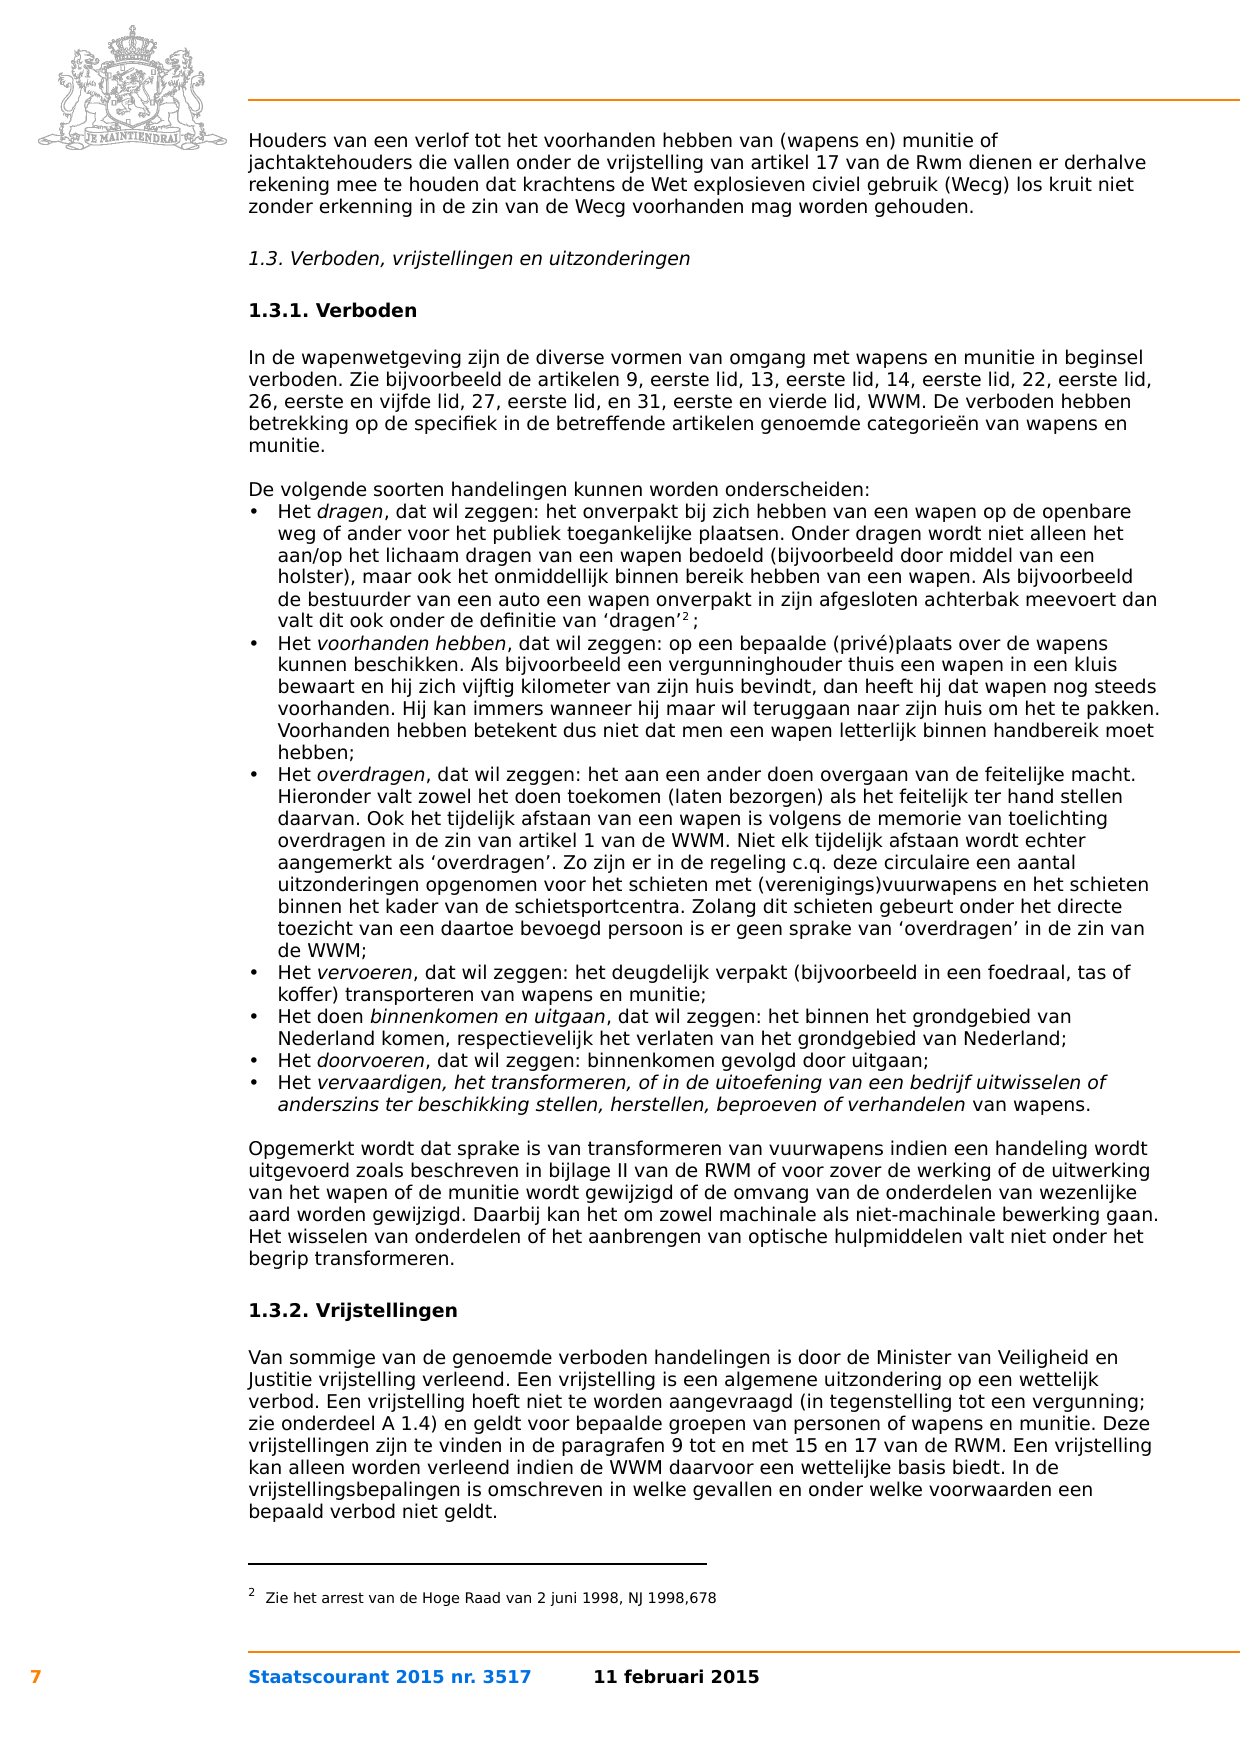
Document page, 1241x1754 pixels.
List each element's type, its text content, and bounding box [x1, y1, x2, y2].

text Houders van een verlof tot het voorhanden hebben van (wapens en) munitie of jachtaktehouders die vallen onder de vrijstelling van artikel 17 van de Rwm dienen er derhalve rekening mee te houden dat krachtens de Wet explosieven civiel gebruik (Wecg) los kruit niet zonder erkenning in de zin van de Wecg voorhanden mag worden gehouden. [248, 130, 1163, 218]
text • Het vervoeren, dat wil zeggen: het deugdelijk verpakt (bijvoorbeeld in een foedraal, tas of koffer) transporteren van wapens en munitie; [248, 962, 1163, 1006]
subtitle 1.3.2. Vrijstellingen [248, 1300, 1163, 1322]
text Van sommige van de genoemde verboden handelingen is door de Minister van Veiligheid en Justitie vrijstelling verleend. Een vrijstelling is een algemene uitzondering op een wettelijk verbod. Een vrijstelling hoeft niet te worden aangevraagd (in tegenstelling tot een vergunning; zie onderdeel A 1.4) en geldt voor bepaalde groepen van personen of wapens en munitie. Deze vrijstellingen zijn te vinden in de paragrafen 9 tot en met 15 en 17 van de RWM. Een vrijstelling kan alleen worden verleend indien de WWM daarvoor een wettelijke basis biedt. In de vrijstellingsbepalingen is omschreven in welke gevallen en onder welke voorwaarden een bepaald verbod niet geldt. [248, 1347, 1163, 1522]
text In de wapenwetgeving zijn de diverse vormen van omgang met wapens en munitie in beginsel verboden. Zie bijvoorbeeld de artikelen 9, eerste lid, 13, eerste lid, 14, eerste lid, 22, eerste lid, 26, eerste en vijfde lid, 27, eerste lid, en 31, eerste en vierde lid, WWM. De verboden hebben betrekking op de specifiek in de betreffende artikelen genoemde categorieën van wapens en munitie. [248, 347, 1163, 457]
text • Het vervaardigen, het transformeren, of in de uitoefening van een bedrijf uitwisselen of anderszins ter beschikking stellen, herstellen, beproeven of verhandelen van wapens. [248, 1072, 1163, 1116]
text Zie het arrest van de Hoge Raad van 2 juni 1998, NJ 1998,678 [248, 1586, 1163, 1608]
text • Het doorvoeren, dat wil zeggen: binnenkomen gevolgd door uitgaan; [248, 1050, 1163, 1072]
subtitle 1.3. Verboden, vrijstellingen en uitzonderingen [248, 248, 1163, 270]
text • Het voorhanden hebben, dat wil zeggen: op een bepaalde (privé)plaats over de wapens kunnen beschikken. Als bijvoorbeeld een vergunninghouder thuis een wapen in een kluis bewaart en hij zich vijftig kilometer van zijn huis bevindt, dan heeft hij dat wapen nog steeds voorhanden. Hij kan immers wanneer hij maar wil teruggaan naar zijn huis om het te pakken. Voorhanden hebben betekent dus niet dat men een wapen letterlijk binnen handbereik moet hebben; [248, 632, 1163, 764]
text Opgemerkt wordt dat sprake is van transformeren van vuurwapens indien een handeling wordt uitgevoerd zoals beschreven in bijlage II van de RWM of voor zover de werking of de uitwerking van het wapen of de munitie wordt gewijzigd of de omvang van de onderdelen van wezenlijke aard worden gewijzigd. Daarbij kan het om zowel machinale als niet-machinale bewerking gaan. Het wisselen van onderdelen of het aanbrengen van optische hulpmiddelen valt niet onder het begrip transformeren. [248, 1138, 1163, 1270]
subtitle 1.3.1. Verboden [248, 300, 1163, 322]
text De volgende soorten handelingen kunnen worden onderscheiden: [248, 478, 1163, 501]
text • Het overdragen, dat wil zeggen: het aan een ander doen overgaan van de feitelijke macht. Hieronder valt zowel het doen toekomen (laten bezorgen) als het feitelijk ter hand stellen daarvan. Ook het tijdelijk afstaan van een wapen is volgens de memorie van toelichting overdragen in de zin van artikel 1 van de WWM. Niet elk tijdelijk afstaan wordt echter aangemerkt als ‘overdragen’. Zo zijn er in de regeling c.q. deze circulaire een aantal uitzonderingen opgenomen voor het schieten met (verenigings)vuurwapens en het schieten binnen het kader van de schietsportcentra. Zolang dit schieten gebeurt onder het directe toezicht van een daartoe bevoegd persoon is er geen sprake van ‘overdragen’ in de zin van de WWM; [248, 764, 1163, 962]
picture [38, 25, 227, 150]
text • Het dragen, dat wil zeggen: het onverpakt bij zich hebben van een wapen op de openbare weg of ander voor het publiek toegankelijke plaatsen. Onder dragen wordt niet alleen het aan/op het lichaam dragen van een wapen bedoeld (bijvoorbeeld door middel van een holster), maar ook het onmiddellijk binnen bereik hebben van een wapen. Als bijvoorbeeld de bestuurder van een auto een wapen onverpakt in zijn afgesloten achterbak meevoert dan valt dit ook onder de definitie van ‘dragen’; [248, 501, 1163, 632]
text • Het doen binnenkomen en uitgaan, dat wil zeggen: het binnen het grondgebied van Nederland komen, respectievelijk het verlaten van het grondgebied van Nederland; [248, 1006, 1163, 1050]
